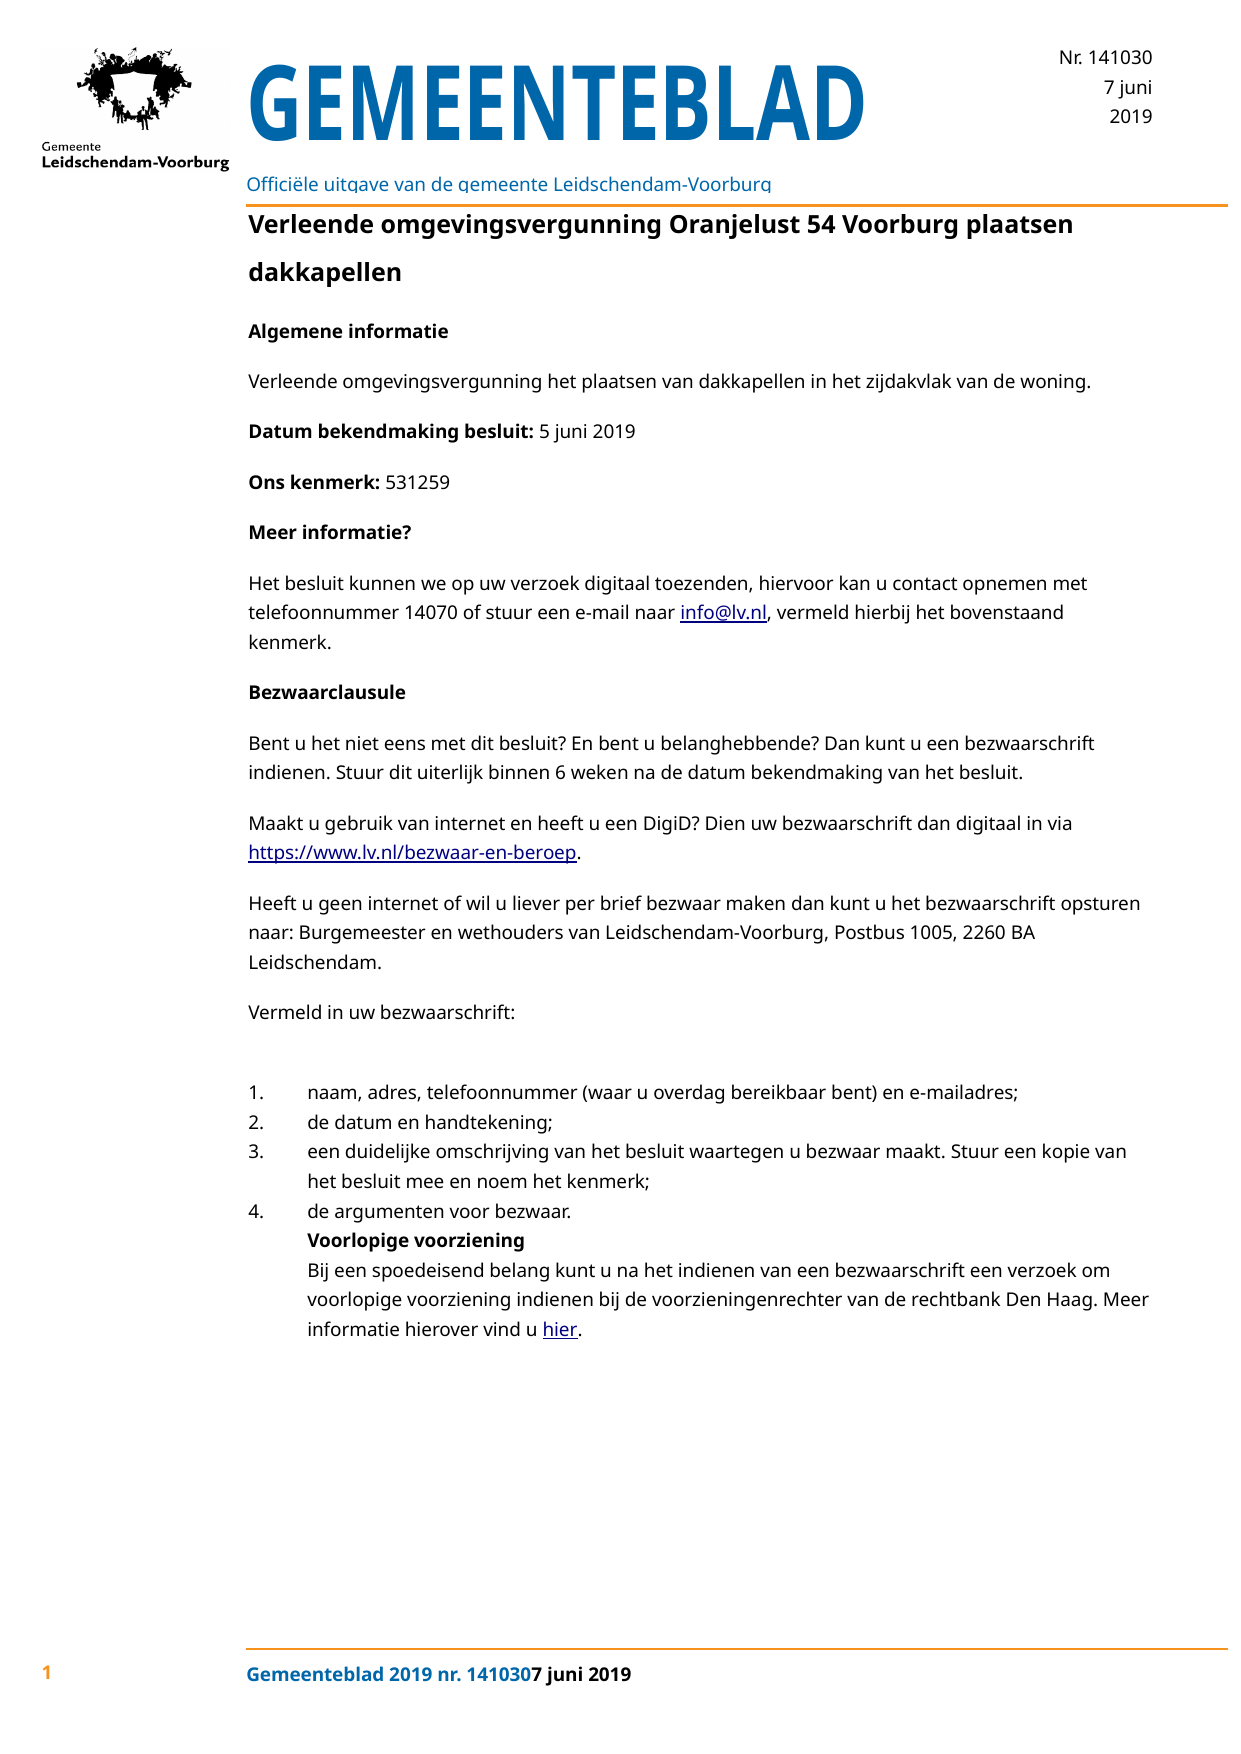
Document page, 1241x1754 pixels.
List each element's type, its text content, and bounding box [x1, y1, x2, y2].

list Voorlopige voorziening [248, 1227, 1152, 1253]
picture [41, 47, 231, 172]
text Verleende omgevingsvergunning Oranjelust 54 Voorburg plaatsen dakkapellen [248, 207, 1152, 288]
text Verleende omgevingsvergunning het plaatsen van dakkapellen in het zijdakvlak van de woning. [248, 368, 1152, 394]
list een duidelijke omschrijving van het besluit waartegen u bezwaar maakt. Stuur een kopie van het besluit mee en noem het kenmerk; [248, 1139, 1152, 1194]
text Vermeld in uw bezwaarschrift: [248, 999, 1152, 1025]
text Bent u het niet eens met dit besluit? En bent u belanghebbende? Dan kunt u een bezwaarschrift indienen. Stuur dit uiterlijk binnen 6 weken na de datum bekendmaking van het besluit. [248, 730, 1152, 785]
text Heeft u geen internet of wil u liever per brief bezwaar maken dan kunt u het bezwaarschrift opsturen naar: Burgemeester en wethouders van Leidschendam-Voorburg, Postbus 1005, 2260 BA Leidschendam. [248, 890, 1152, 975]
list de datum en handtekening; [248, 1109, 1152, 1135]
text Het besluit kunnen we op uw verzoek digitaal toezenden, hiervoor kan u contact opnemen met telefoonnummer 14070 of stuur een e-mail naar info@lv.nl, vermeld hierbij het bovenstaand kenmerk. [248, 570, 1152, 655]
text Meer informatie? [248, 519, 1152, 545]
text Maakt u gebruik van internet en heeft u een DigiD? Dien uw bezwaarschrift dan digitaal in via https://www.lv.nl/bezwaar-en-beroep. [248, 810, 1152, 865]
text Algemene informatie [248, 318, 1152, 344]
list Bij een spoedeisend belang kunt u na het indienen van een bezwaarschrift een verzoek om voorlopige voorziening indienen bij de voorzieningenrechter van de rechtbank Den Haag. Meer informatie hierover vind u hier. [248, 1257, 1152, 1342]
text Datum bekendmaking besluit: 5 juni 2019 [248, 419, 1152, 444]
list de argumenten voor bezwaar. [248, 1198, 1152, 1224]
list naam, adres, telefoonnummer (waar u overdag bereikbaar bent) en e-mailadres; [248, 1079, 1152, 1105]
text Bezwaarclausule [248, 679, 1152, 705]
text Ons kenmerk: 531259 [248, 469, 1152, 495]
